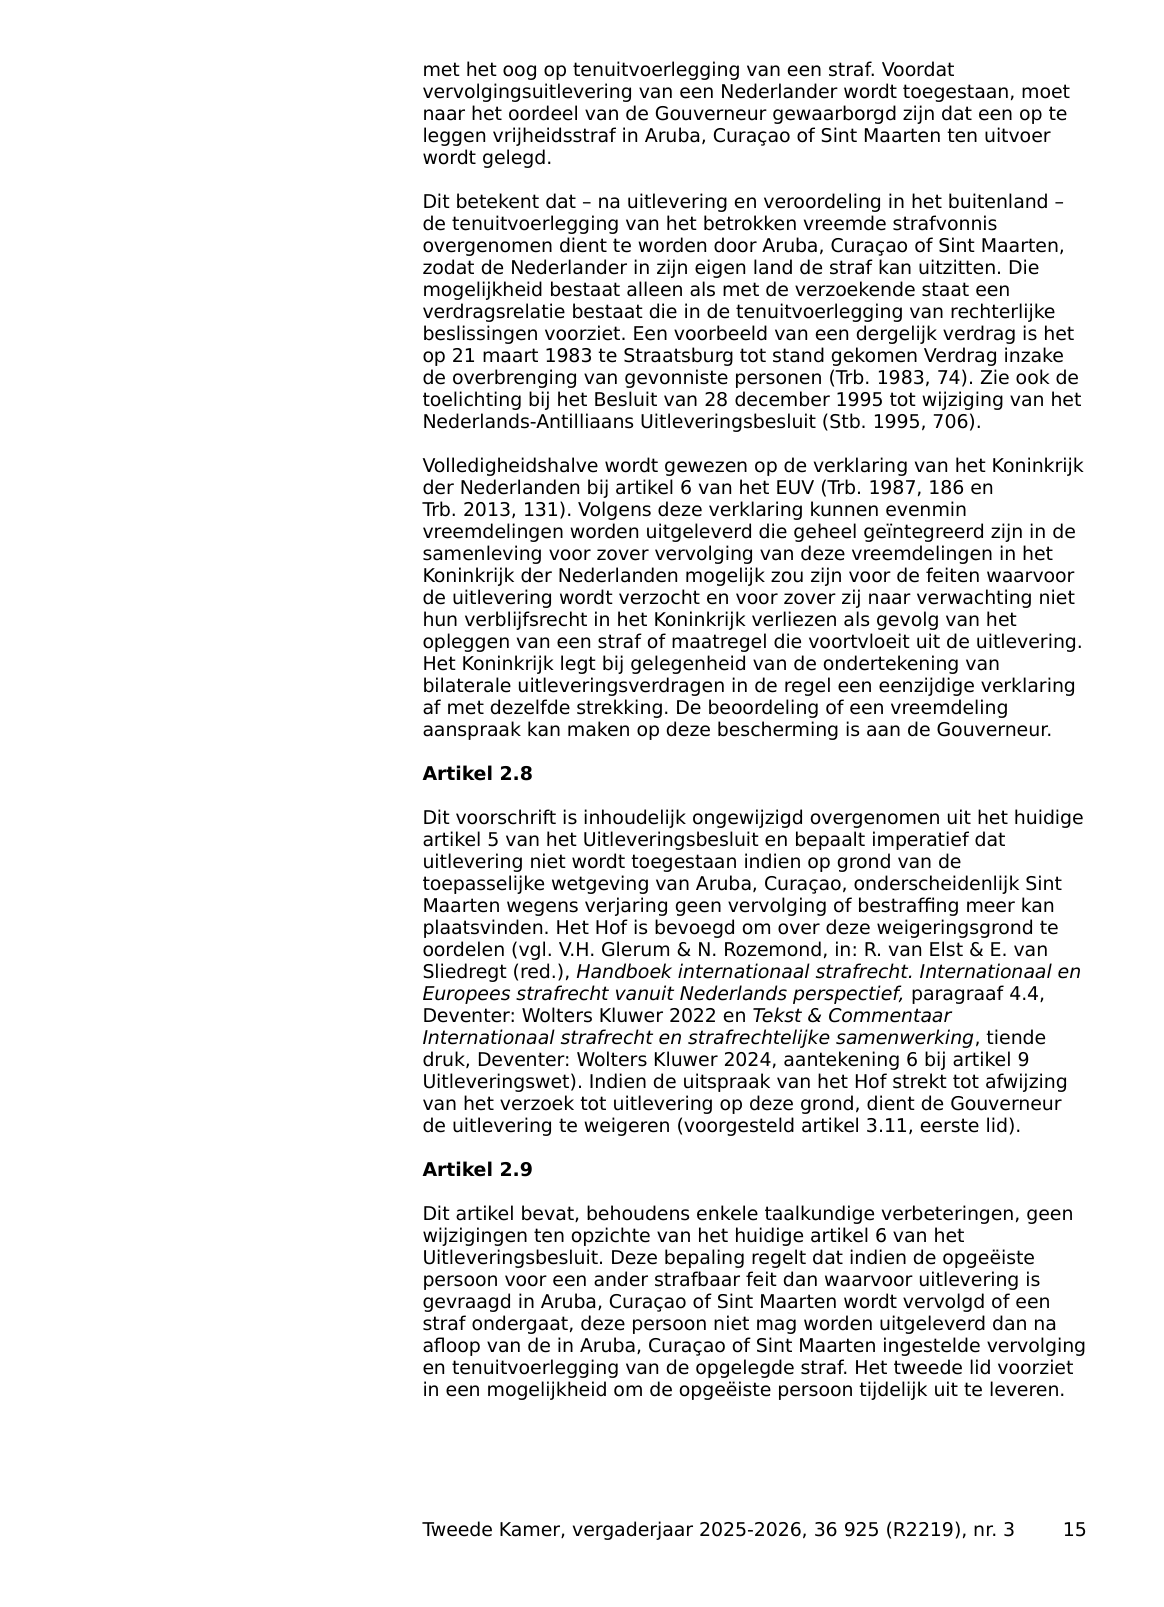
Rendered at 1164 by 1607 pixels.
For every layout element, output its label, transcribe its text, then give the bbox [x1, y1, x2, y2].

text Dit betekent dat – na uitlevering en veroordeling in het buitenland – de tenuitvoerlegging van het betrokken vreemde strafvonnis overgenomen dient te worden door Aruba, Curaçao of Sint Maarten, zodat de Nederlander in zijn eigen land de straf kan uitzitten. Die mogelijkheid bestaat alleen als met de verzoekende staat een verdragsrelatie bestaat die in de tenuitvoerlegging van rechterlijke beslissingen voorziet. Een voorbeeld van een dergelijk verdrag is het op 21 maart 1983 te Straatsburg tot stand gekomen Verdrag inzake de overbrenging van gevonniste personen (Trb. 1983, 74). Zie ook de toelichting bij het Besluit van 28 december 1995 tot wijziging van het Nederlands-Antilliaans Uitleveringsbesluit (Stb. 1995, 706). [422, 191, 1087, 433]
subtitle Artikel 2.9 [422, 1159, 1087, 1181]
subtitle Artikel 2.8 [422, 763, 1087, 785]
text Dit artikel bevat, behoudens enkele taalkundige verbeteringen, geen wijzigingen ten opzichte van het huidige artikel 6 van het Uitleveringsbesluit. Deze bepaling regelt dat indien de opgeëiste persoon voor een ander strafbaar feit dan waarvoor uitlevering is gevraagd in Aruba, Curaçao of Sint Maarten wordt vervolgd of een straf ondergaat, deze persoon niet mag worden uitgeleverd dan na afloop van de in Aruba, Curaçao of Sint Maarten ingestelde vervolging en tenuitvoerlegging van de opgelegde straf. Het tweede lid voorziet in een mogelijkheid om de opgeëiste persoon tijdelijk uit te leveren. [422, 1203, 1087, 1401]
text Volledigheidshalve wordt gewezen op de verklaring van het Koninkrijk der Nederlanden bij artikel 6 van het EUV (Trb. 1987, 186 en Trb. 2013, 131). Volgens deze verklaring kunnen evenmin vreemdelingen worden uitgeleverd die geheel geïntegreerd zijn in de samenleving voor zover vervolging van deze vreemdelingen in het Koninkrijk der Nederlanden mogelijk zou zijn voor de feiten waarvoor de uitlevering wordt verzocht en voor zover zij naar verwachting niet hun verblijfsrecht in het Koninkrijk verliezen als gevolg van het opleggen van een straf of maatregel die voortvloeit uit de uitlevering. Het Koninkrijk legt bij gelegenheid van de ondertekening van bilaterale uitleveringsverdragen in de regel een eenzijdige verklaring af met dezelfde strekking. De beoordeling of een vreemdeling aanspraak kan maken op deze bescherming is aan de Gouverneur. [422, 455, 1087, 741]
text met het oog op tenuitvoerlegging van een straf. Voordat vervolgingsuitlevering van een Nederlander wordt toegestaan, moet naar het oordeel van de Gouverneur gewaarborgd zijn dat een op te leggen vrijheidsstraf in Aruba, Curaçao of Sint Maarten ten uitvoer wordt gelegd. [422, 59, 1087, 169]
text Dit voorschrift is inhoudelijk ongewijzigd overgenomen uit het huidige artikel 5 van het Uitleveringsbesluit en bepaalt imperatief dat uitlevering niet wordt toegestaan indien op grond van de toepasselijke wetgeving van Aruba, Curaçao, onderscheidenlijk Sint Maarten wegens verjaring geen vervolging of bestraffing meer kan plaatsvinden. Het Hof is bevoegd om over deze weigeringsgrond te oordelen (vgl. V.H. Glerum & N. Rozemond, in: R. van Elst & E. van Sliedregt (red.), Handboek internationaal strafrecht. Internationaal en Europees strafrecht vanuit Nederlands perspectief, paragraaf 4.4, Deventer: Wolters Kluwer 2022 en Tekst & Commentaar Internationaal strafrecht en strafrechtelijke samenwerking, tiende druk, Deventer: Wolters Kluwer 2024, aantekening 6 bij artikel 9 Uitleveringswet). Indien de uitspraak van het Hof strekt tot afwijzing van het verzoek tot uitlevering op deze grond, dient de Gouverneur de uitlevering te weigeren (voorgesteld artikel 3.11, eerste lid). [422, 807, 1087, 1137]
